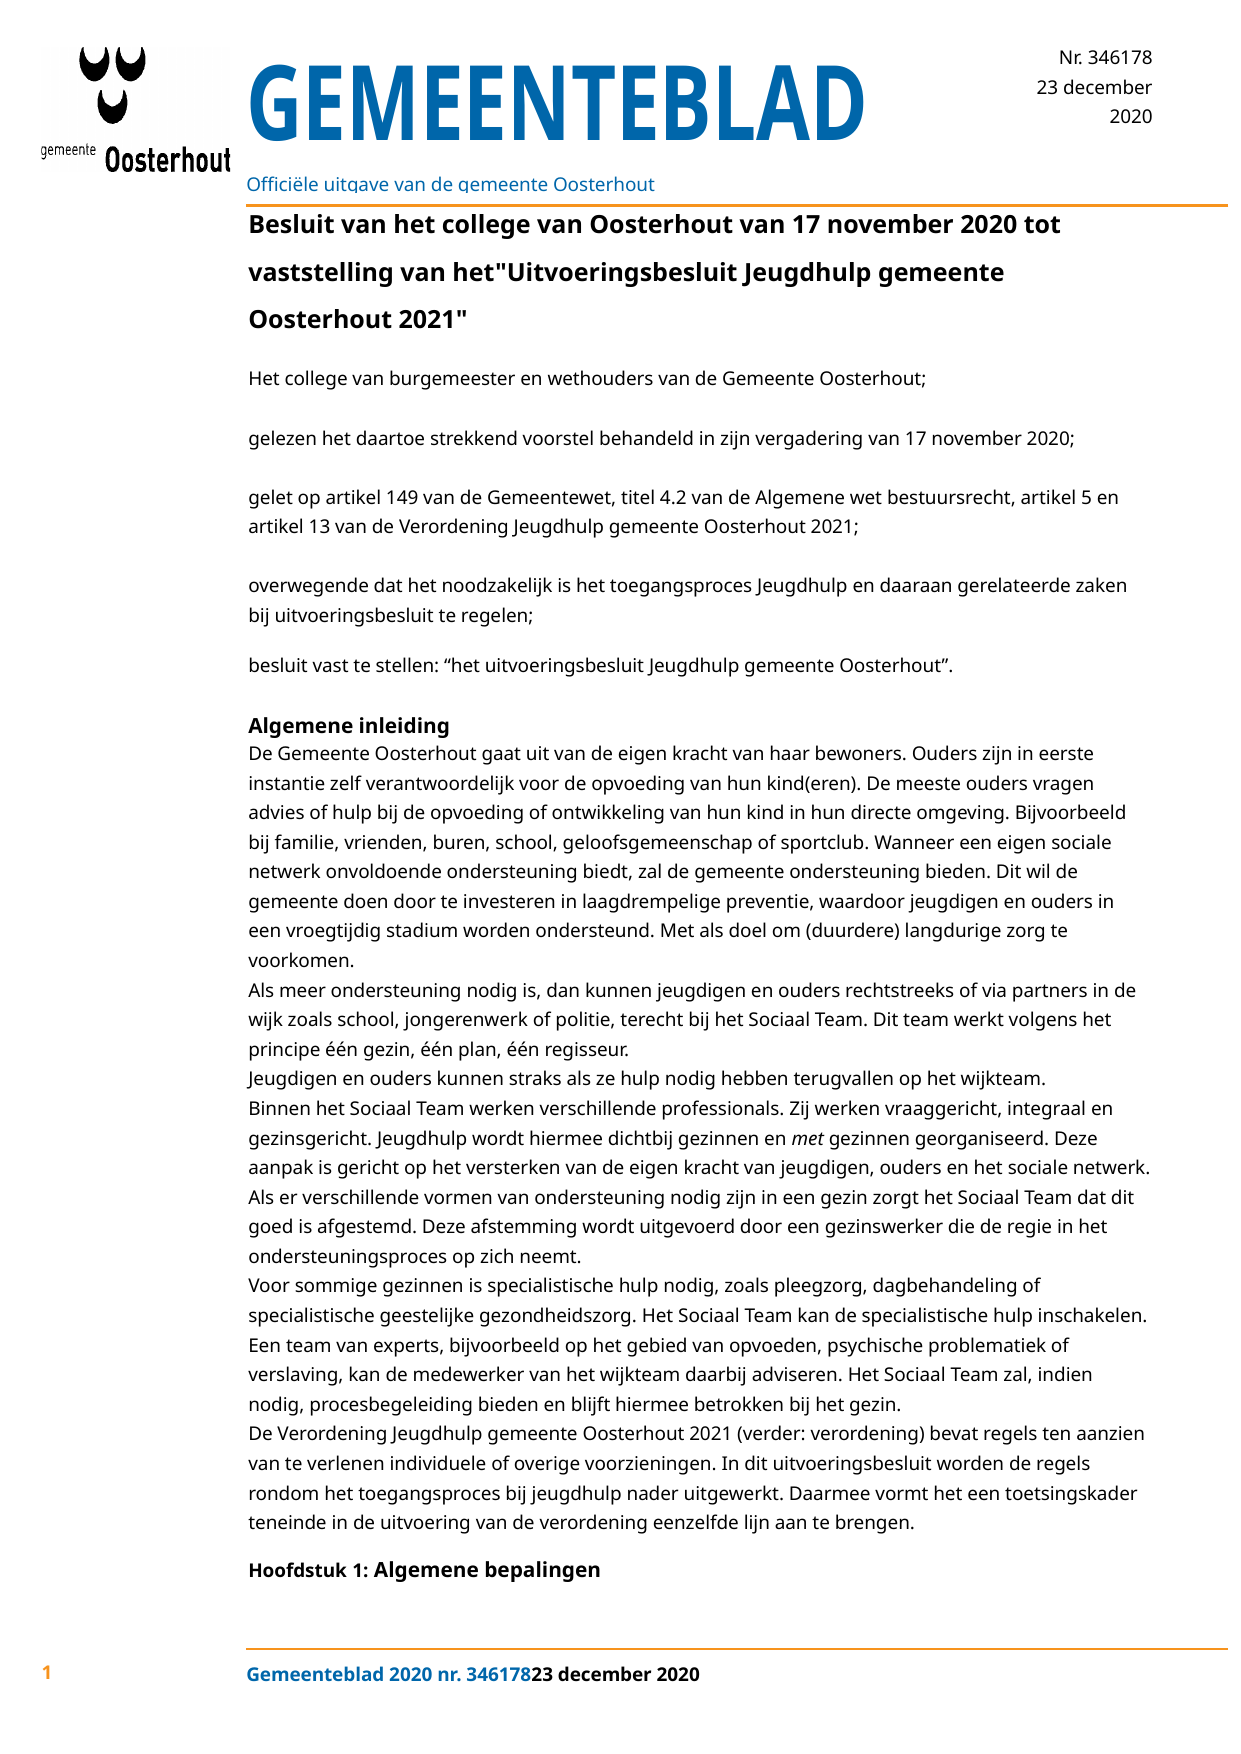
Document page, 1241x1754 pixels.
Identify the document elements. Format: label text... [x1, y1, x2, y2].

text Als meer ondersteuning nodig is, dan kunnen jeugdigen en ouders rechtstreeks of via partners in de wijk zoals school, jongerenwerk of politie, terecht bij het Sociaal Team. Dit team werkt volgens het principe één gezin, één plan, één regisseur. [248, 977, 1152, 1062]
text besluit vast te stellen: “het uitvoeringsbesluit Jeugdhulp gemeente Oosterhout”. [248, 652, 1152, 678]
text De Verordening Jeugdhulp gemeente Oosterhout 2021 (verder: verordening) bevat regels ten aanzien van te verlenen individuele of overige voorzieningen. In dit uitvoeringsbesluit worden de regels rondom het toegangsproces bij jeugdhulp nader uitgewerkt. Daarmee vormt het een toetsingskader teneinde in de uitvoering van de verordening eenzelfde lijn aan te brengen. [248, 1421, 1152, 1535]
text Besluit van het college van Oosterhout van 17 november 2020 tot vaststelling van het"Uitvoeringsbesluit Jeugdhulp gemeente Oosterhout 2021" [248, 207, 1152, 336]
text Hoofdstuk 1: Algemene bepalingen [248, 1555, 1152, 1583]
text Algemene inleiding [248, 712, 1152, 740]
text gelet op artikel 149 van de Gemeentewet, titel 4.2 van de Algemene wet bestuursrecht, artikel 5 en artikel 13 van de Verordening Jeugdhulp gemeente Oosterhout 2021; [248, 484, 1152, 539]
text Voor sommige gezinnen is specialistische hulp nodig, zoals pleegzorg, dagbehandeling of specialistische geestelijke gezondheidszorg. Het Sociaal Team kan de specialistische hulp inschakelen. Een team van experts, bijvoorbeeld op het gebied van opvoeden, psychische problematiek of verslaving, kan de medewerker van het wijkteam daarbij adviseren. Het Sociaal Team zal, indien nodig, procesbegeleiding bieden en blijft hiermee betrokken bij het gezin. [248, 1273, 1152, 1417]
text De Gemeente Oosterhout gaat uit van de eigen kracht van haar bewoners. Ouders zijn in eerste instantie zelf verantwoordelijk voor de opvoeding van hun kind(eren). De meeste ouders vragen advies of hulp bij de opvoeding of ontwikkeling van hun kind in hun directe omgeving. Bijvoorbeeld bij familie, vrienden, buren, school, geloofsgemeenschap of sportclub. Wanneer een eigen sociale netwerk onvoldoende ondersteuning biedt, zal de gemeente ondersteuning bieden. Dit wil de gemeente doen door te investeren in laagdrempelige preventie, waardoor jeugdigen en ouders in een vroegtijdig stadium worden ondersteund. Met als doel om (duurdere) langdurige zorg te voorkomen. [248, 740, 1152, 973]
text Binnen het Sociaal Team werken verschillende professionals. Zij werken vraaggericht, integraal en gezinsgericht. Jeugdhulp wordt hiermee dichtbij gezinnen en met gezinnen georganiseerd. Deze aanpak is gericht op het versterken van de eigen kracht van jeugdigen, ouders en het sociale netwerk. [248, 1095, 1152, 1180]
text Jeugdigen en ouders kunnen straks als ze hulp nodig hebben terugvallen op het wijkteam. [248, 1066, 1152, 1091]
text Het college van burgemeester en wethouders van de Gemeente Oosterhout; [248, 366, 1152, 391]
text overwegende dat het noodzakelijk is het toegangsproces Jeugdhulp en daaraan gerelateerde zaken bij uitvoeringsbesluit te regelen; [248, 573, 1152, 628]
text gelezen het daartoe strekkend voorstel behandeld in zijn vergadering van 17 november 2020; [248, 425, 1152, 450]
picture [41, 47, 231, 172]
text Als er verschillende vormen van ondersteuning nodig zijn in een gezin zorgt het Sociaal Team dat dit goed is afgestemd. Deze afstemming wordt uitgevoerd door een gezinswerker die de regie in het ondersteuningsproces op zich neemt. [248, 1184, 1152, 1269]
